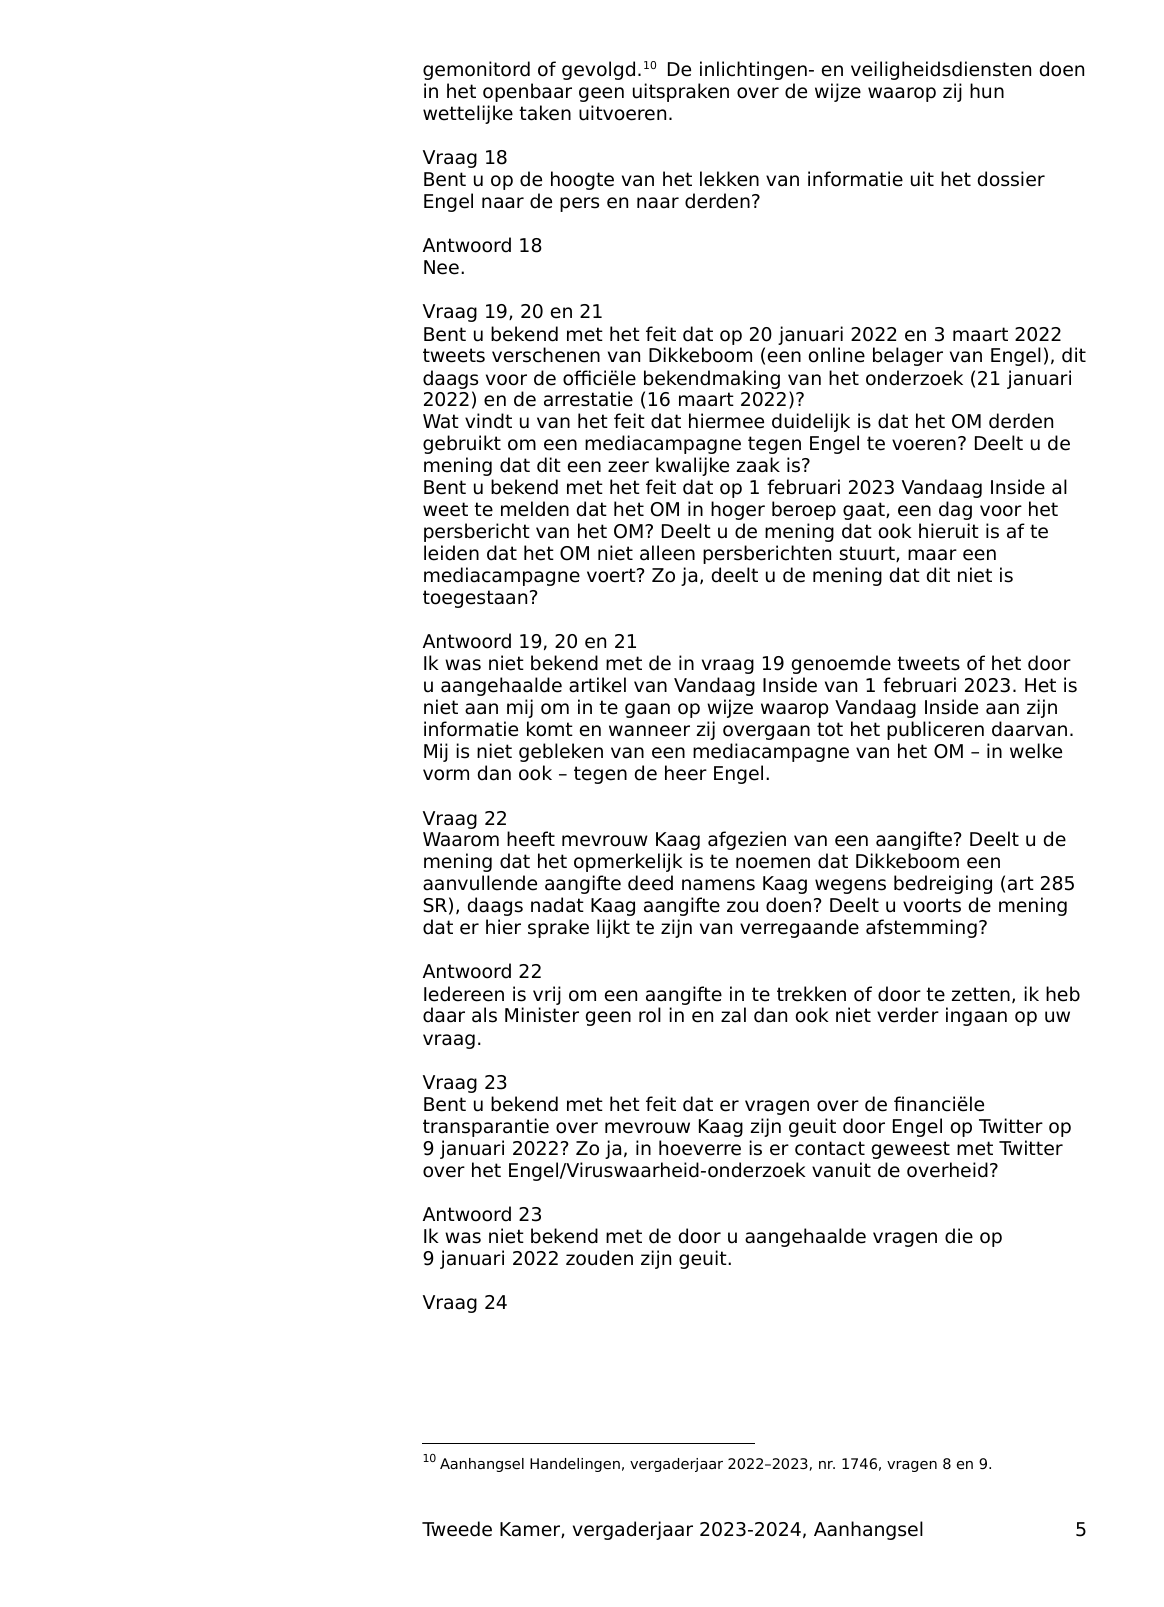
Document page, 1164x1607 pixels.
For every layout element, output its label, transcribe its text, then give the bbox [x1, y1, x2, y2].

text Nee. [422, 257, 1087, 279]
text Antwoord 19, 20 en 21 [422, 631, 1087, 653]
text Vraag 19, 20 en 21 [422, 301, 1087, 323]
text Vraag 23 [422, 1072, 1087, 1093]
text Aanhangsel Handelingen, vergaderjaar 2022–2023, nr. 1746, vragen 8 en 9. [422, 1452, 1087, 1474]
text Bent u op de hoogte van het lekken van informatie uit het dossier Engel naar de pers en naar derden? [422, 169, 1087, 213]
text Antwoord 22 [422, 961, 1087, 983]
text gemonitord of gevolgd. De inlichtingen- en veiligheidsdiensten doen in het openbaar geen uitspraken over de wijze waarop zij hun wettelijke taken uitvoeren. [422, 59, 1087, 125]
text Bent u bekend met het feit dat op 1 februari 2023 Vandaag Inside al weet te melden dat het OM in hoger beroep gaat, een dag voor het persbericht van het OM? Deelt u de mening dat ook hieruit is af te leiden dat het OM niet alleen persberichten stuurt, maar een mediacampagne voert? Zo ja, deelt u de mening dat dit niet is toegestaan? [422, 477, 1087, 609]
text Vraag 18 [422, 147, 1087, 169]
text Vraag 24 [422, 1292, 1087, 1314]
text Vraag 22 [422, 807, 1087, 829]
text Bent u bekend met het feit dat op 20 januari 2022 en 3 maart 2022 tweets verschenen van Dikkeboom (een online belager van Engel), dit daags voor de officiële bekendmaking van het onderzoek (21 januari 2022) en de arrestatie (16 maart 2022)? [422, 323, 1087, 411]
text Ik was niet bekend met de door u aangehaalde vragen die op 9 januari 2022 zouden zijn geuit. [422, 1226, 1087, 1269]
text Ik was niet bekend met de in vraag 19 genoemde tweets of het door u aangehaalde artikel van Vandaag Inside van 1 februari 2023. Het is niet aan mij om in te gaan op wijze waarop Vandaag Inside aan zijn informatie komt en wanneer zij overgaan tot het publiceren daarvan. Mij is niet gebleken van een mediacampagne van het OM – in welke vorm dan ook – tegen de heer Engel. [422, 653, 1087, 785]
text Wat vindt u van het feit dat hiermee duidelijk is dat het OM derden gebruikt om een mediacampagne tegen Engel te voeren? Deelt u de mening dat dit een zeer kwalijke zaak is? [422, 411, 1087, 477]
text Waarom heeft mevrouw Kaag afgezien van een aangifte? Deelt u de mening dat het opmerkelijk is te noemen dat Dikkeboom een aanvullende aangifte deed namens Kaag wegens bedreiging (art 285 SR), daags nadat Kaag aangifte zou doen? Deelt u voorts de mening dat er hier sprake lijkt te zijn van verregaande afstemming? [422, 829, 1087, 939]
text Antwoord 18 [422, 235, 1087, 257]
text Bent u bekend met het feit dat er vragen over de financiële transparantie over mevrouw Kaag zijn geuit door Engel op Twitter op 9 januari 2022? Zo ja, in hoeverre is er contact geweest met Twitter over het Engel/Viruswaarheid-onderzoek vanuit de overheid? [422, 1093, 1087, 1181]
text Iedereen is vrij om een aangifte in te trekken of door te zetten, ik heb daar als Minister geen rol in en zal dan ook niet verder ingaan op uw vraag. [422, 983, 1087, 1049]
text Antwoord 23 [422, 1204, 1087, 1226]
